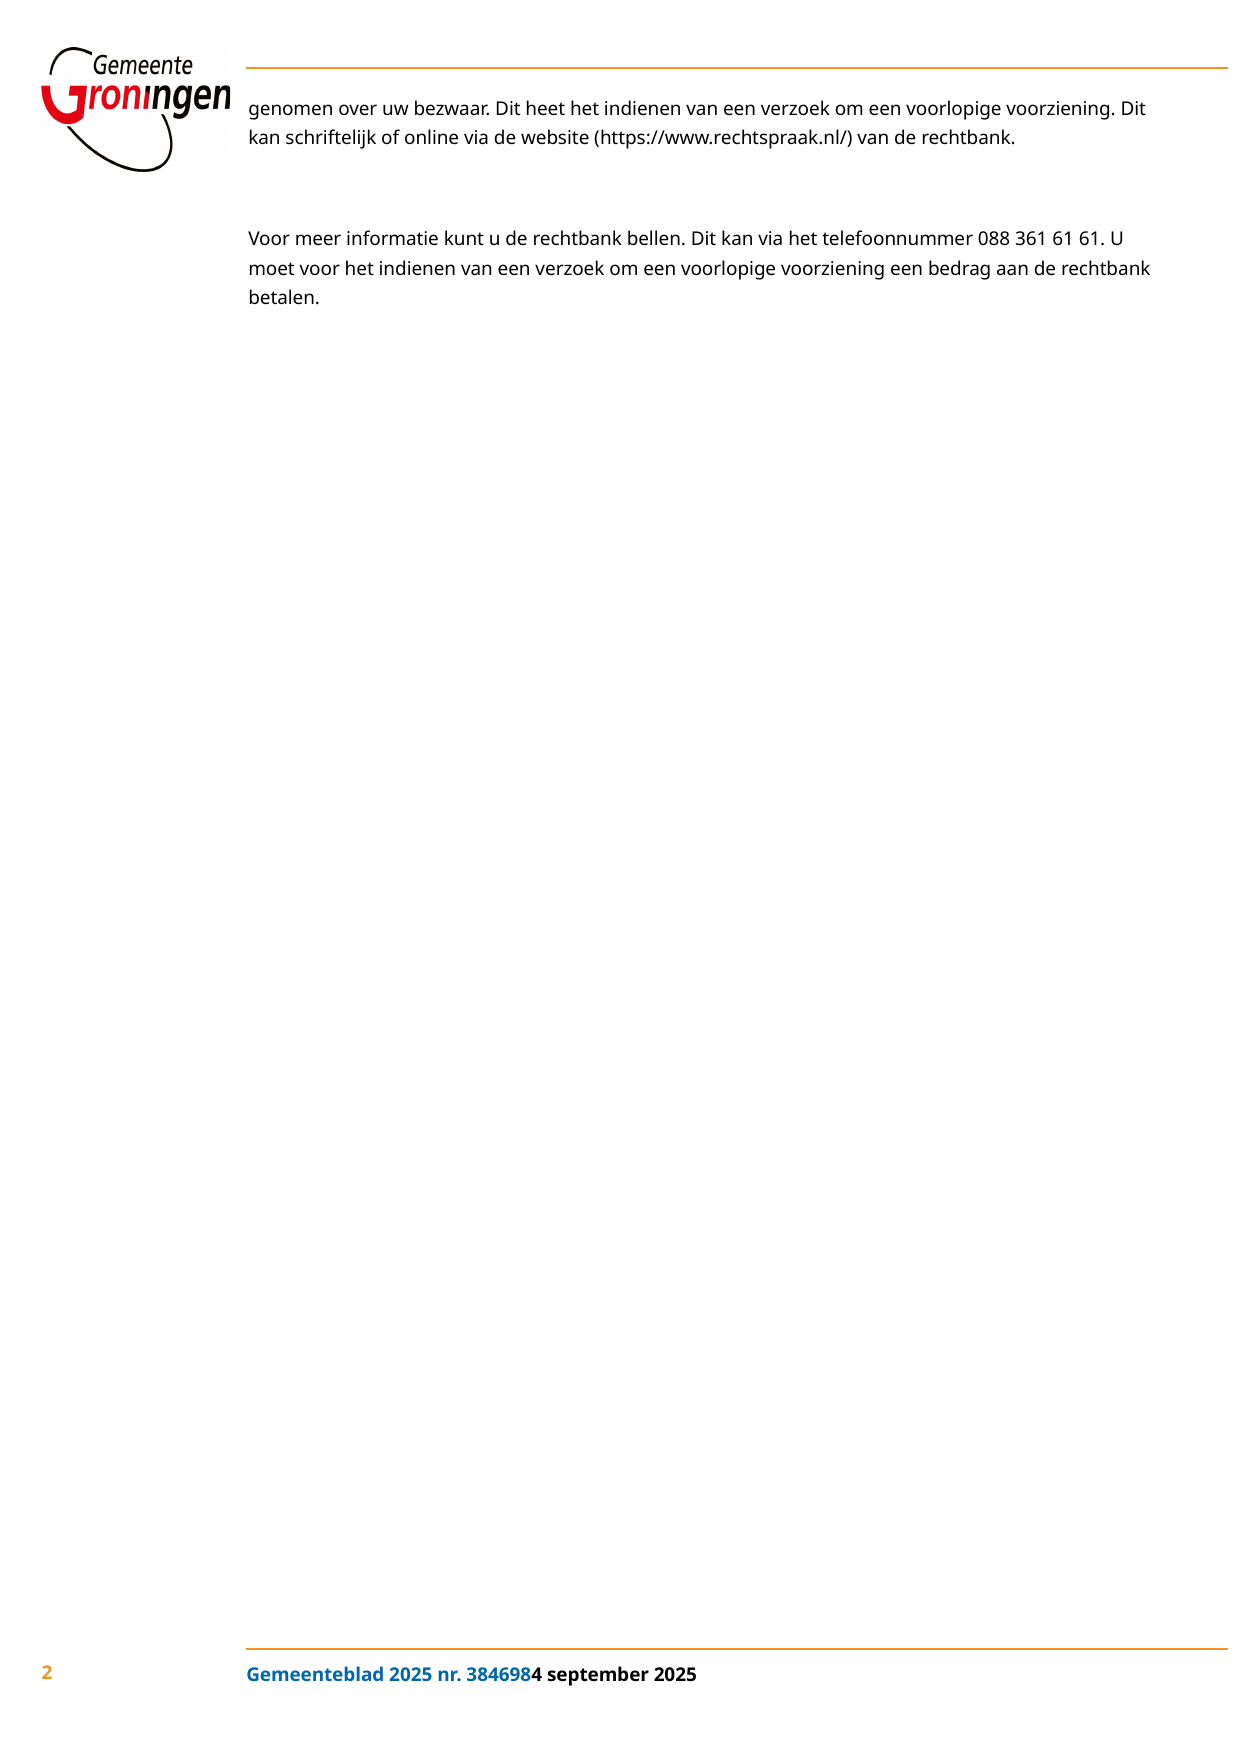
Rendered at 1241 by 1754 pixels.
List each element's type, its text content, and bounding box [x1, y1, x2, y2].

picture [41, 47, 231, 172]
text Voor meer informatie kunt u de rechtbank bellen. Dit kan via het telefoonnummer 088 361 61 61. U moet voor het indienen van een verzoek om een voorlopige voorziening een bedrag aan de rechtbank betalen. [248, 225, 1152, 310]
text genomen over uw bezwaar. Dit heet het indienen van een verzoek om een voorlopige voorziening. Dit kan schriftelijk of online via de website (https://www.rechtspraak.nl/) van de rechtbank. [248, 95, 1152, 150]
